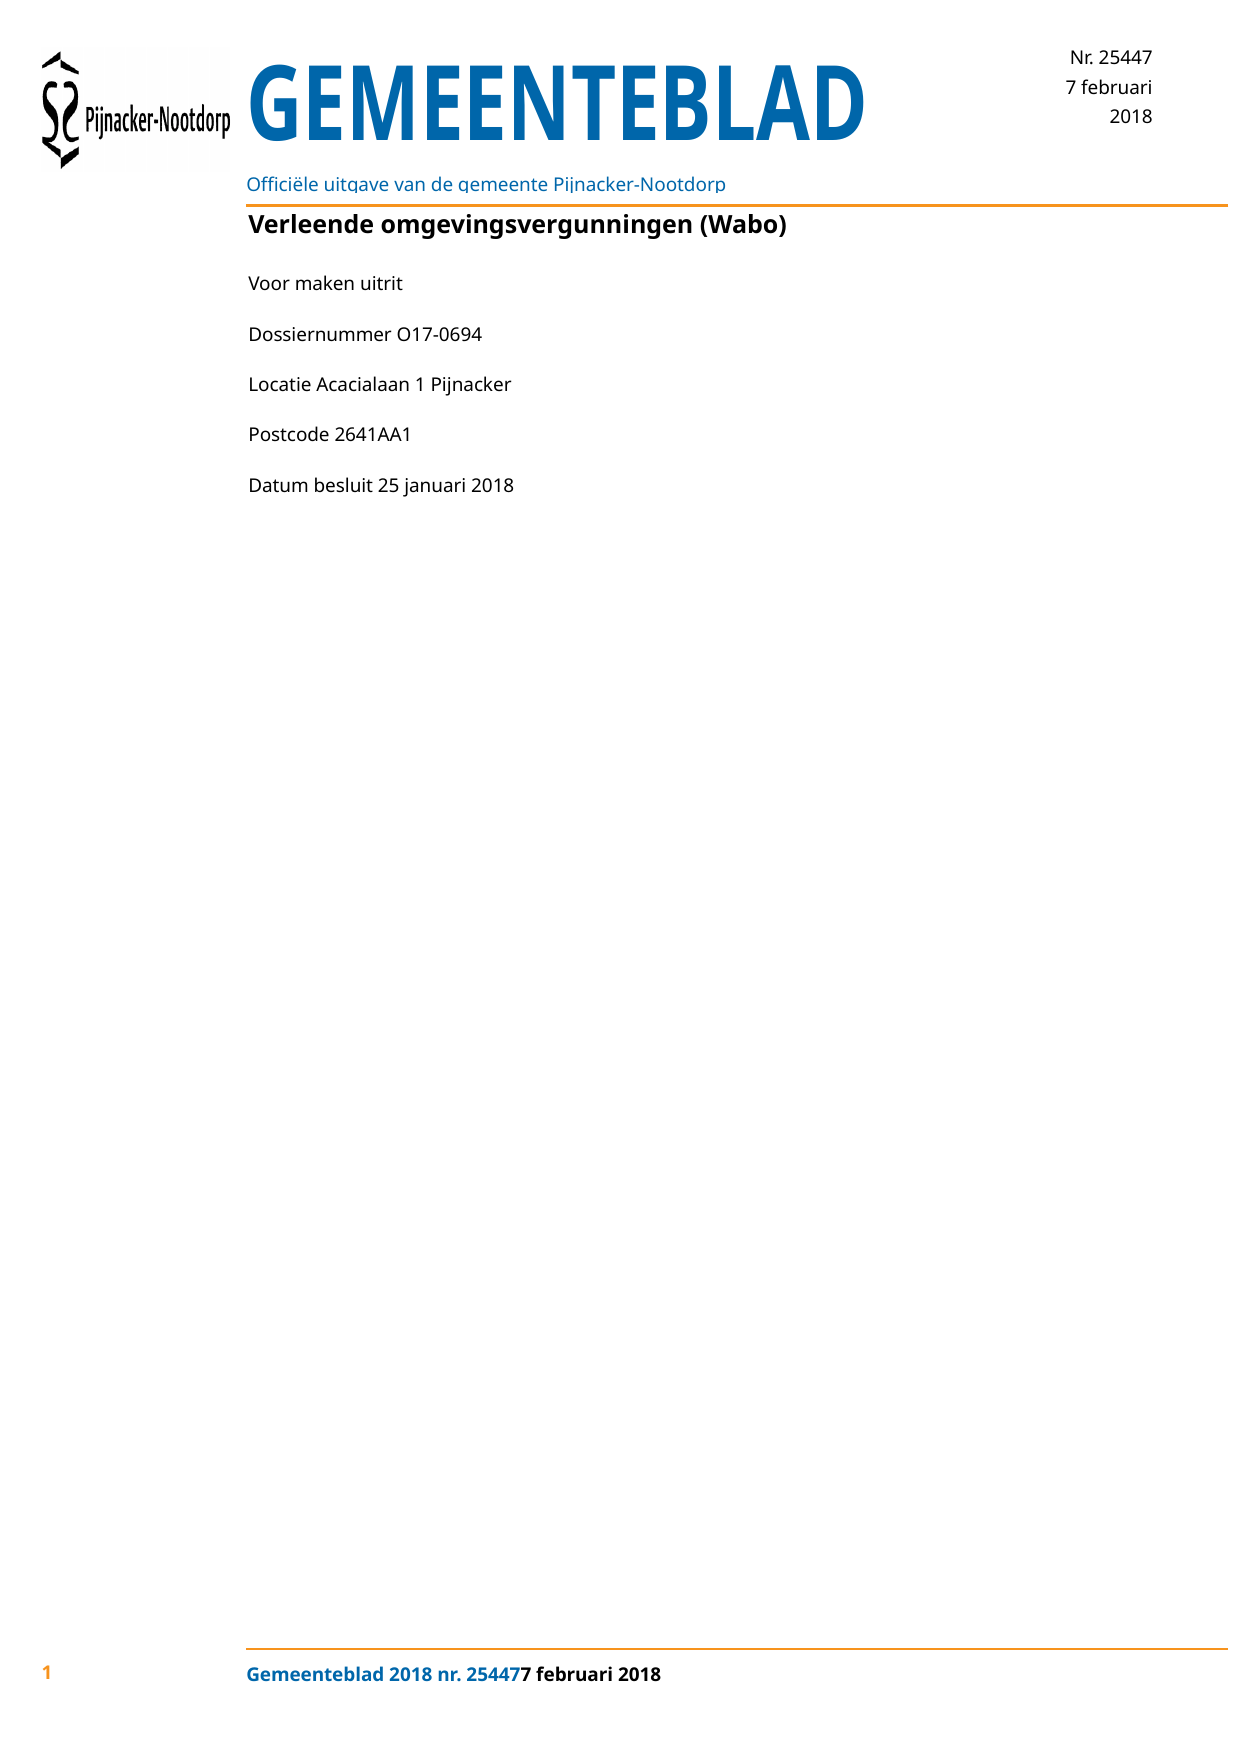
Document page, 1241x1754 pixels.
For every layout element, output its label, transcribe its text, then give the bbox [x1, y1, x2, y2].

text Dossiernummer O17-0694 [248, 321, 1152, 346]
text Datum besluit 25 januari 2018 [248, 472, 1152, 498]
picture [41, 47, 231, 172]
text Verleende omgevingsvergunningen (Wabo) [248, 207, 1152, 241]
text Postcode 2641AA1 [248, 422, 1152, 447]
text Voor maken uitrit [248, 270, 1152, 296]
text Locatie Acacialaan 1 Pijnacker [248, 371, 1152, 397]
